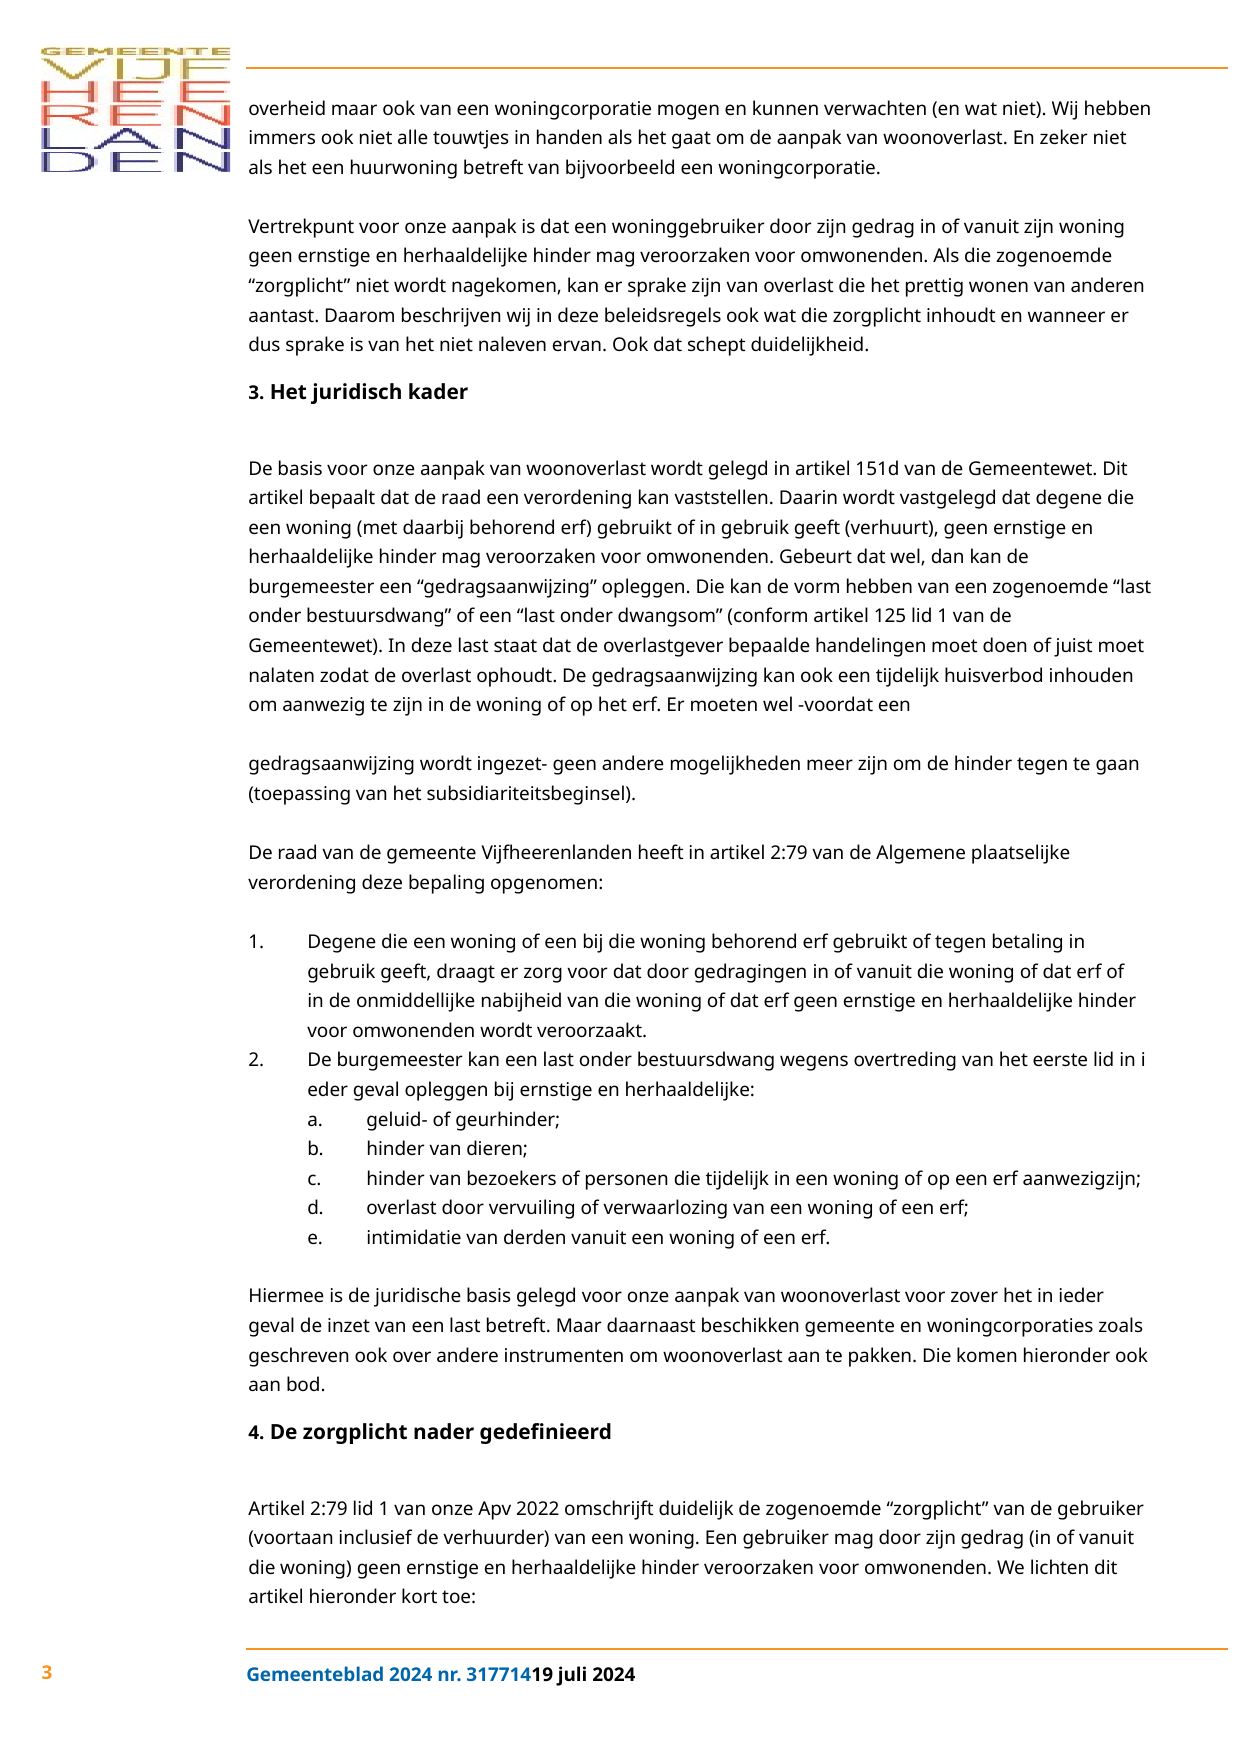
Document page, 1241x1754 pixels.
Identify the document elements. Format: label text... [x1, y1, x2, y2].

text overheid maar ook van een woningcorporatie mogen en kunnen verwachten (en wat niet). Wij hebben immers ook niet alle touwtjes in handen als het gaat om de aanpak van woonoverlast. En zeker niet als het een huurwoning betreft van bijvoorbeeld een woningcorporatie. [248, 95, 1152, 180]
text gedragsaanwijzing wordt ingezet- geen andere mogelijkheden meer zijn om de hinder tegen te gaan (toepassing van het subsidiariteitsbeginsel). [248, 751, 1152, 806]
text De basis voor onze aanpak van woonoverlast wordt gelegd in artikel 151d van de Gemeentewet. Dit artikel bepaalt dat de raad een verordening kan vaststellen. Daarin wordt vastgelegd dat degene die een woning (met daarbij behorend erf) gebruikt of in gebruik geeft (verhuurt), geen ernstige en herhaaldelijke hinder mag veroorzaken voor omwonenden. Gebeurt dat wel, dan kan de burgemeester een “gedragsaanwijzing” opleggen. Die kan de vorm hebben van een zogenoemde “last onder bestuursdwang” of een “last onder dwangsom” (conform artikel 125 lid 1 van de Gemeentewet). In deze last staat dat de overlastgever bepaalde handelingen moet doen of juist moet nalaten zodat de overlast ophoudt. De gedragsaanwijzing kan ook een tijdelijk huisverbod inhouden om aanwezig te zijn in de woning of op het erf. Er moeten wel -voordat een [248, 455, 1152, 717]
text De raad van de gemeente Vijfheerenlanden heeft in artikel 2:79 van de Algemene plaatselijke verordening deze bepaling opgenomen: [248, 839, 1152, 895]
text Vertrekpunt voor onze aanpak is dat een woninggebruiker door zijn gedrag in of vanuit zijn woning geen ernstige en herhaaldelijke hinder mag veroorzaken voor omwonenden. Als die zogenoemde “zorgplicht” niet wordt nagekomen, kan er sprake zijn van overlast die het prettig wonen van anderen aantast. Daarom beschrijven wij in deze beleidsregels ook wat die zorgplicht inhoudt en wanneer er dus sprake is van het niet naleven ervan. Ook dat schept duidelijkheid. [248, 213, 1152, 357]
text Hiermee is de juridische basis gelegd voor onze aanpak van woonoverlast voor zover het in ieder geval de inzet van een last betreft. Maar daarnaast beschikken gemeente en woningcorporaties zoals geschreven ook over andere instrumenten om woonoverlast aan te pakken. Die komen hieronder ook aan bod. [248, 1283, 1152, 1397]
text 4. De zorgplicht nader gedefinieerd [248, 1417, 1152, 1445]
text Artikel 2:79 lid 1 van onze Apv 2022 omschrijft duidelijk de zogenoemde “zorgplicht” van de gebruiker (voortaan inclusief de verhuurder) van een woning. Een gebruiker mag door zijn gedrag (in of vanuit die woning) geen ernstige en herhaaldelijke hinder veroorzaken voor omwonenden. We lichten dit artikel hieronder kort toe: [248, 1495, 1152, 1609]
text 3. Het juridisch kader [248, 377, 1152, 406]
table_header Degene die een woning of een bij die woning behorend erf gebruikt of tegen betaling in gebruik geeft, draagt er zorg voor dat door gedragingen in of vanuit die woning of dat erf of in de onmiddellijke nabijheid van die woning of dat erf geen ernstige en herhaaldelijke hinder voor omwonenden wordt veroorzaakt. De burgemeester kan een last onder bestuursdwang wegens overtreding van het eerste lid in ieder geval opleggen bij ernstige en herhaaldelijke: geluid- of geurhinder; hinder van dieren; hinder van bezoekers of personen die tijdelijk in een woning of op een erf aanwezigzijn; overlast door vervuiling of verwaarlozing van een woning of een erf; intimidatie van derden vanuit een woning of een erf. [248, 928, 1152, 1250]
picture [41, 47, 231, 172]
